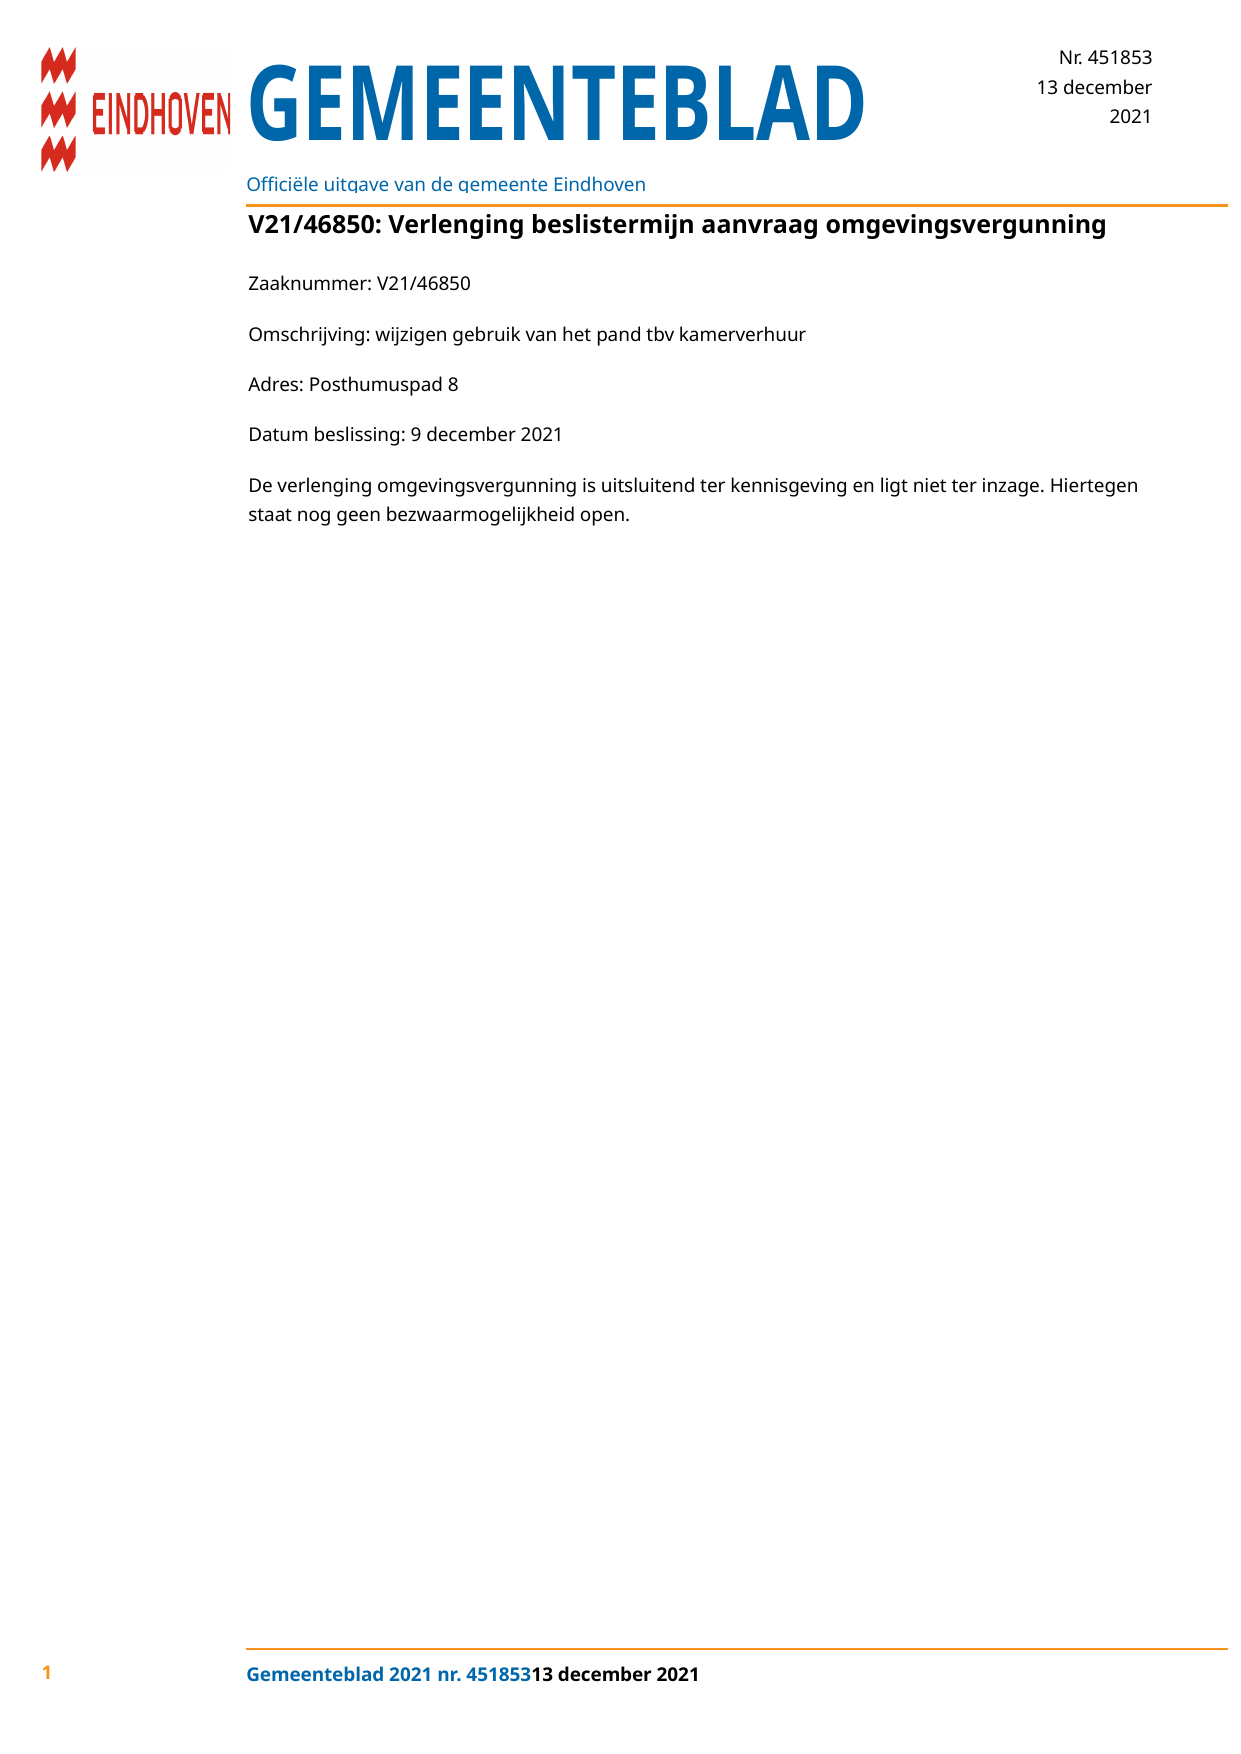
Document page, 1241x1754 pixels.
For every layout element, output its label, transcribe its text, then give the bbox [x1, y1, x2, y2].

text Omschrijving: wijzigen gebruik van het pand tbv kamerverhuur [248, 321, 1152, 346]
text Datum beslissing: 9 december 2021 [248, 422, 1152, 447]
picture [41, 47, 231, 172]
text V21/46850: Verlenging beslistermijn aanvraag omgevingsvergunning [248, 207, 1152, 241]
text Zaaknummer: V21/46850 [248, 270, 1152, 296]
text Adres: Posthumuspad 8 [248, 371, 1152, 397]
text De verlenging omgevingsvergunning is uitsluitend ter kennisgeving en ligt niet ter inzage. Hiertegen staat nog geen bezwaarmogelijkheid open. [248, 472, 1152, 527]
